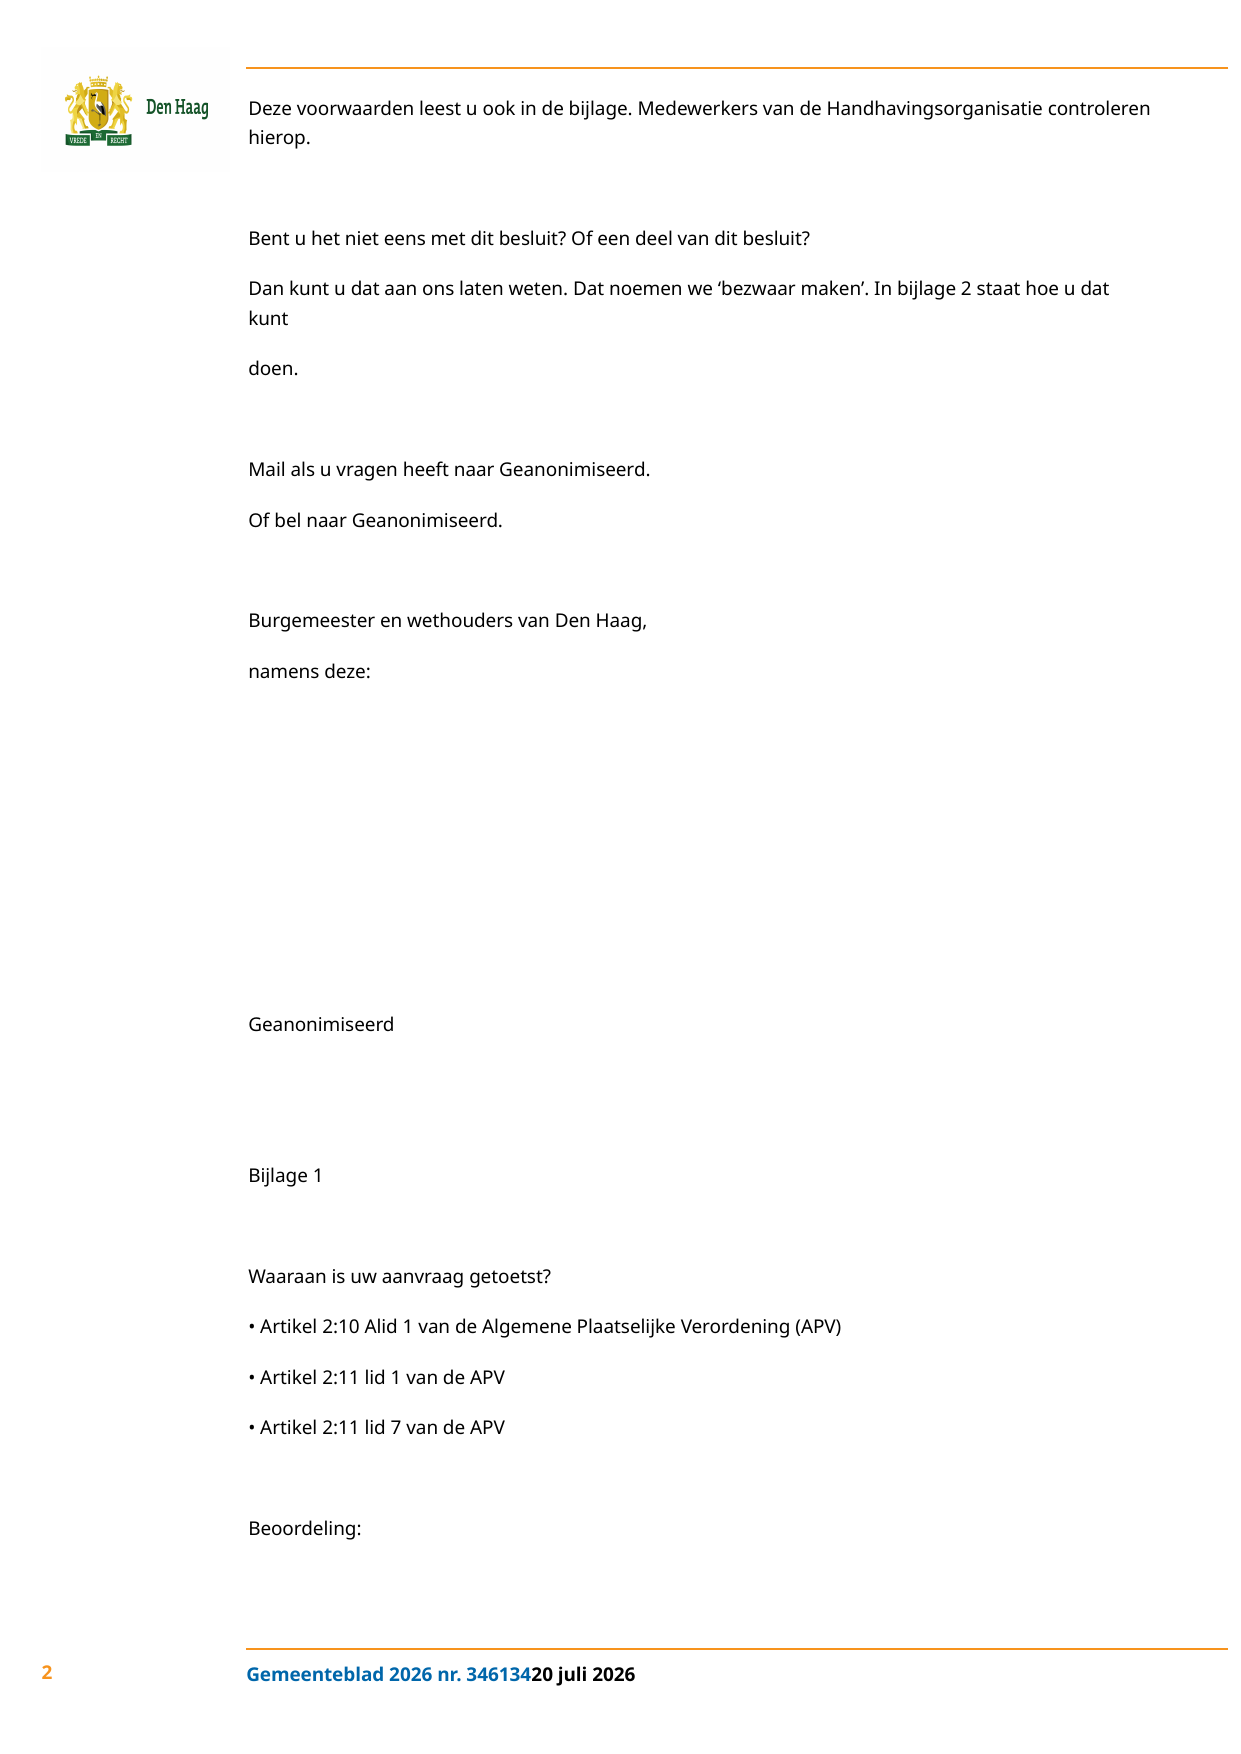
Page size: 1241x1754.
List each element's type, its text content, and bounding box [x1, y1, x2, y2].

text • Artikel 2:10 Alid 1 van de Algemene Plaatselijke Verordening (APV) [248, 1313, 1152, 1339]
text Deze voorwaarden leest u ook in de bijlage. Medewerkers van de Handhavingsorganisatie controleren hierop. [248, 95, 1152, 150]
text doen. [248, 356, 1152, 381]
text Of bel naar Geanonimiseerd. [248, 507, 1152, 533]
picture [41, 47, 231, 172]
text Geanonimiseerd [248, 1011, 1152, 1037]
text Waaraan is uw aanvraag getoetst? [248, 1263, 1152, 1289]
text Bijlage 1 [248, 1162, 1152, 1188]
text Burgemeester en wethouders van Den Haag, [248, 608, 1152, 633]
text Beoordeling: [248, 1515, 1152, 1541]
text Dan kunt u dat aan ons laten weten. Dat noemen we ‘bezwaar maken’. In bijlage 2 staat hoe u dat kunt [248, 276, 1152, 331]
text • Artikel 2:11 lid 1 van de APV [248, 1364, 1152, 1390]
text Mail als u vragen heeft naar Geanonimiseerd. [248, 456, 1152, 482]
text • Artikel 2:11 lid 7 van de APV [248, 1414, 1152, 1440]
text namens deze: [248, 658, 1152, 684]
text Bent u het niet eens met dit besluit? Of een deel van dit besluit? [248, 225, 1152, 251]
